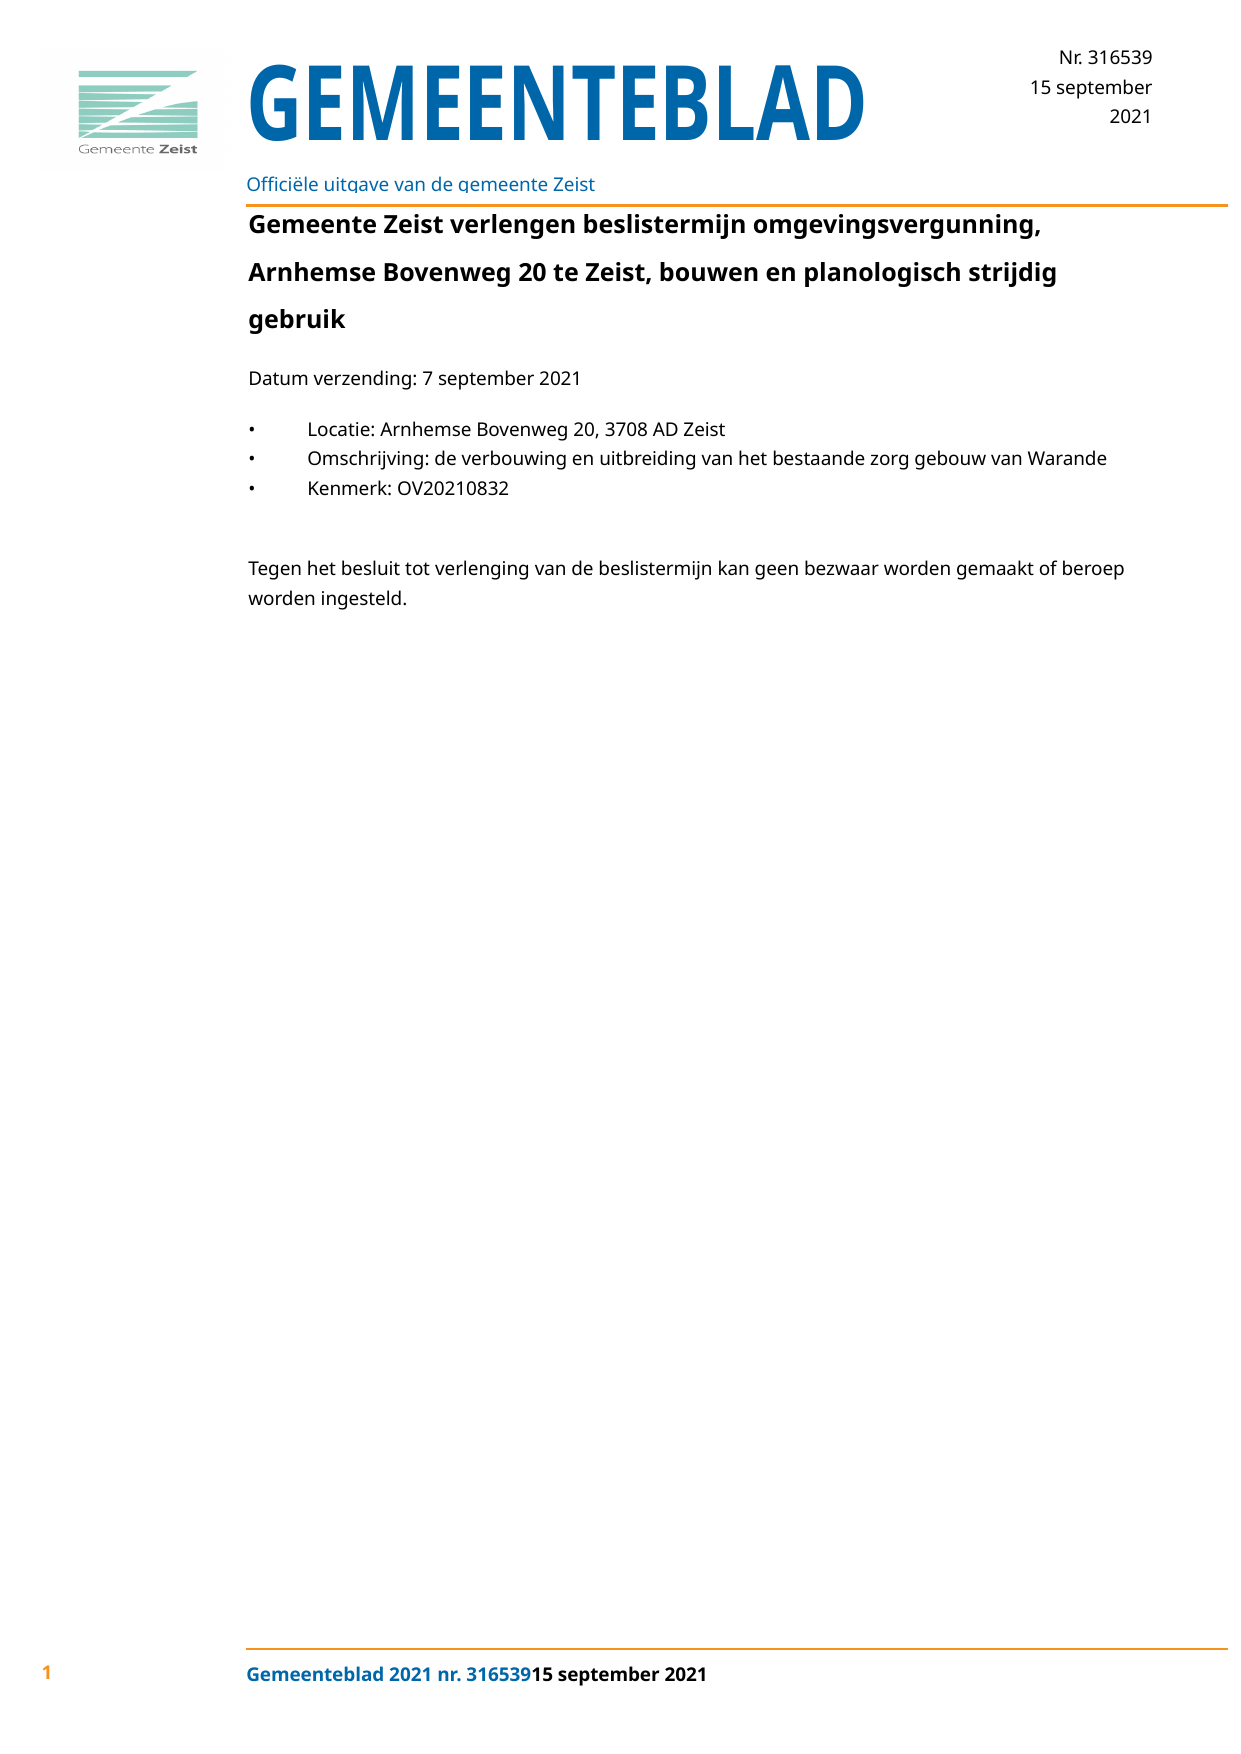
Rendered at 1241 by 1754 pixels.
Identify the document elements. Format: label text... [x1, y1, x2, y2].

text Datum verzending: 7 september 2021 [248, 366, 1152, 391]
text Tegen het besluit tot verlenging van de beslistermijn kan geen bezwaar worden gemaakt of beroep worden ingesteld. [248, 555, 1152, 610]
list Locatie: Arnhemse Bovenweg 20, 3708 AD Zeist [248, 416, 1152, 442]
list Omschrijving: de verbouwing en uitbreiding van het bestaande zorg gebouw van Warande [248, 446, 1152, 471]
text Gemeente Zeist verlengen beslistermijn omgevingsvergunning, Arnhemse Bovenweg 20 te Zeist, bouwen en planologisch strijdig gebruik [248, 207, 1152, 336]
list Kenmerk: OV20210832 [248, 475, 1152, 501]
picture [41, 47, 231, 172]
